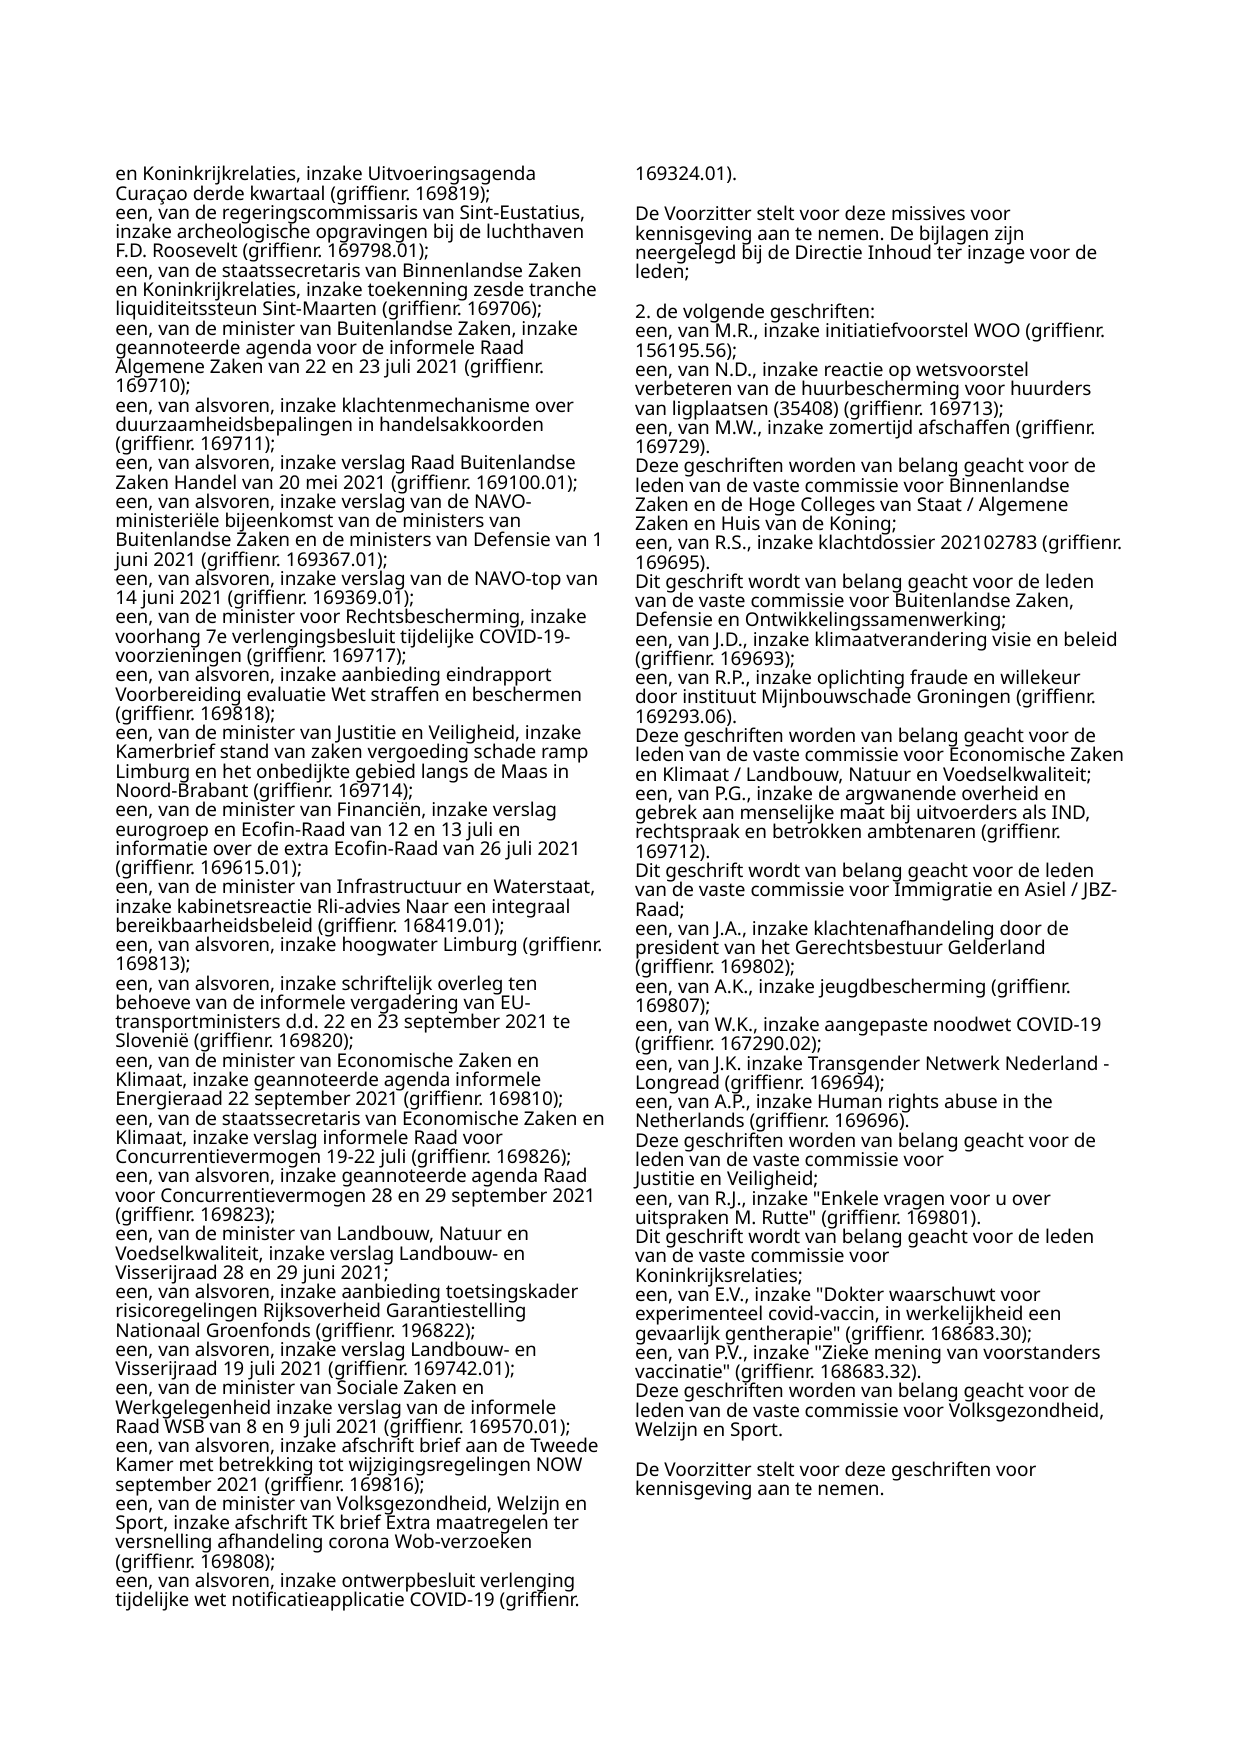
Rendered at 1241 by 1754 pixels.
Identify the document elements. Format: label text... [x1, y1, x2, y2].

text een, van alsvoren, inzake verslag Landbouw- en Visserijraad 19 juli 2021 (griffienr. 169742.01); [115, 1341, 605, 1379]
text De Voorzitter stelt voor deze geschriften voor kennisgeving aan te nemen. [635, 1461, 1125, 1499]
text een, van de minister voor Rechtsbescherming, inzake voorhang 7e verlengingsbesluit tijdelijke COVID-19-voorzieningen (griffienr. 169717); [115, 608, 605, 666]
text De Voorzitter stelt voor deze missives voor kennisgeving aan te nemen. De bijlagen zijn neergelegd bij de Directie Inhoud ter inzage voor de leden; [635, 205, 1125, 282]
text een, van M.R., inzake initiatiefvoorstel WOO (griffienr. 156195.56); [635, 322, 1125, 361]
text een, van E.V., inzake "Dokter waarschuwt voor experimenteel covid-vaccin, in werkelijkheid een gevaarlijk gentherapie" (griffienr. 168683.30); [635, 1286, 1125, 1344]
text een, van de minister van Economische Zaken en Klimaat, inzake geannoteerde agenda informele Energieraad 22 september 2021 (griffienr. 169810); [115, 1052, 605, 1109]
text een, van de regeringscommissaris van Sint-Eustatius, inzake archeologische opgravingen bij de luchthaven F.D. Roosevelt (griffienr. 169798.01); [115, 204, 605, 262]
text Dit geschrift wordt van belang geacht voor de leden van de vaste commissie voor [635, 1228, 1125, 1267]
text een, van de minister van Landbouw, Natuur en Voedselkwaliteit, inzake verslag Landbouw- en Visserijraad 28 en 29 juni 2021; [115, 1225, 605, 1283]
text een, van de staatssecretaris van Binnenlandse Zaken en Koninkrijkrelaties, inzake toekenning zesde tranche liquiditeitssteun Sint-Maarten (griffienr. 169706); [115, 262, 605, 319]
text een, van alsvoren, inzake geannoteerde agenda Raad voor Concurrentievermogen 28 en 29 september 2021 (griffienr. 169823); [115, 1167, 605, 1225]
text Dit geschrift wordt van belang geacht voor de leden van de vaste commissie voor Immigratie en Asiel / JBZ-Raad; [635, 862, 1125, 920]
text 169324.01). [635, 165, 1125, 184]
text een, van alsvoren, inzake schriftelijk overleg ten behoeve van de informele vergadering van EU-transportministers d.d. 22 en 23 september 2021 te Slovenië (griffienr. 169820); [115, 975, 605, 1052]
text Deze geschriften worden van belang geacht voor de leden van de vaste commissie voor Binnenlandse Zaken en de Hoge Colleges van Staat / Algemene Zaken en Huis van de Koning; [635, 457, 1125, 534]
text Dit geschrift wordt van belang geacht voor de leden van de vaste commissie voor Buitenlandse Zaken, Defensie en Ontwikkelingssamenwerking; [635, 573, 1125, 631]
text een, van P.V., inzake "Zieke mening van voorstanders vaccinatie" (griffienr. 168683.32). [635, 1344, 1125, 1382]
text een, van R.P., inzake oplichting fraude en willekeur door instituut Mijnbouwschade Groningen (griffienr. 169293.06). [635, 669, 1125, 727]
text 2. de volgende geschriften: [635, 303, 1125, 322]
text een, van alsvoren, inzake klachtenmechanisme over duurzaamheidsbepalingen in handelsakkoorden (griffienr. 169711); [115, 397, 605, 454]
text een, van de minister van Sociale Zaken en Werkgelegenheid inzake verslag van de informele Raad WSB van 8 en 9 juli 2021 (griffienr. 169570.01); [115, 1379, 605, 1437]
text een, van de minister van Infrastructuur en Waterstaat, inzake kabinetsreactie Rli-advies Naar een integraal bereikbaarheidsbeleid (griffienr. 168419.01); [115, 878, 605, 936]
text een, van A.K., inzake jeugdbescherming (griffienr. 169807); [635, 978, 1125, 1016]
text Deze geschriften worden van belang geacht voor de leden van de vaste commissie voor Volksgezondheid, Welzijn en Sport. [635, 1382, 1125, 1440]
text een, van alsvoren, inzake verslag van de NAVO-top van 14 juni 2021 (griffienr. 169369.01); [115, 570, 605, 608]
text een, van de minister van Volksgezondheid, Welzijn en Sport, inzake afschrift TK brief Extra maatregelen ter versnelling afhandeling corona Wob-verzoeken (griffienr. 169808); [115, 1495, 605, 1572]
text een, van alsvoren, inzake afschrift brief aan de Tweede Kamer met betrekking tot wijzigingsregelingen NOW september 2021 (griffienr. 169816); [115, 1437, 605, 1495]
text een, van J.K. inzake Transgender Netwerk Nederland - Longread (griffienr. 169694); [635, 1055, 1125, 1093]
text en Koninkrijkrelaties, inzake Uitvoeringsagenda Curaçao derde kwartaal (griffienr. 169819); [115, 165, 605, 204]
text een, van alsvoren, inzake aanbieding toetsingskader risicoregelingen Rijksoverheid Garantiestelling Nationaal Groenfonds (griffienr. 196822); [115, 1283, 605, 1341]
text een, van de minister van Justitie en Veiligheid, inzake Kamerbrief stand van zaken vergoeding schade ramp Limburg en het onbedijkte gebied langs de Maas in Noord-Brabant (griffienr. 169714); [115, 724, 605, 801]
text een, van R.J., inzake "Enkele vragen voor u over uitspraken M. Rutte" (griffienr. 169801). [635, 1189, 1125, 1228]
text een, van N.D., inzake reactie op wetsvoorstel verbeteren van de huurbescherming voor huurders van ligplaatsen (35408) (griffienr. 169713); [635, 361, 1125, 419]
text een, van J.D., inzake klimaatverandering visie en beleid (griffienr. 169693); [635, 631, 1125, 669]
text een, van alsvoren, inzake verslag van de NAVO-ministeriële bijeenkomst van de ministers van Buitenlandse Zaken en de ministers van Defensie van 1 juni 2021 (griffienr. 169367.01); [115, 493, 605, 570]
text Koninkrijksrelaties; [635, 1267, 1125, 1286]
text een, van M.W., inzake zomertijd afschaffen (griffienr. 169729). [635, 419, 1125, 457]
text een, van de staatssecretaris van Economische Zaken en Klimaat, inzake verslag informele Raad voor Concurrentievermogen 19-22 juli (griffienr. 169826); [115, 1109, 605, 1167]
text een, van A.P., inzake Human rights abuse in the Netherlands (griffienr. 169696). [635, 1093, 1125, 1132]
text een, van P.G., inzake de argwanende overheid en gebrek aan menselijke maat bij uitvoerders als IND, rechtspraak en betrokken ambtenaren (griffienr. 169712). [635, 785, 1125, 862]
text een, van J.A., inzake klachtenafhandeling door de president van het Gerechtsbestuur Gelderland (griffienr. 169802); [635, 920, 1125, 978]
text een, van de minister van Buitenlandse Zaken, inzake geannoteerde agenda voor de informele Raad Algemene Zaken van 22 en 23 juli 2021 (griffienr. 169710); [115, 319, 605, 397]
text Deze geschriften worden van belang geacht voor de leden van de vaste commissie voor [635, 1132, 1125, 1170]
text een, van de minister van Financiën, inzake verslag eurogroep en Ecofin-Raad van 12 en 13 juli en informatie over de extra Ecofin-Raad van 26 juli 2021 (griffienr. 169615.01); [115, 801, 605, 878]
text een, van alsvoren, inzake hoogwater Limburg (griffienr. 169813); [115, 936, 605, 975]
text een, van alsvoren, inzake ontwerpbesluit verlenging tijdelijke wet notificatieapplicatie COVID-19 (griffienr. [115, 1572, 605, 1611]
text een, van alsvoren, inzake verslag Raad Buitenlandse Zaken Handel van 20 mei 2021 (griffienr. 169100.01); [115, 454, 605, 493]
text een, van W.K., inzake aangepaste noodwet COVID-19 (griffienr. 167290.02); [635, 1016, 1125, 1055]
text Deze geschriften worden van belang geacht voor de leden van de vaste commissie voor Economische Zaken en Klimaat / Landbouw, Natuur en Voedselkwaliteit; [635, 727, 1125, 785]
text een, van R.S., inzake klachtdossier 202102783 (griffienr. 169695). [635, 534, 1125, 573]
text Justitie en Veiligheid; [635, 1170, 1125, 1189]
text een, van alsvoren, inzake aanbieding eindrapport Voorbereiding evaluatie Wet straffen en beschermen (griffienr. 169818); [115, 666, 605, 724]
